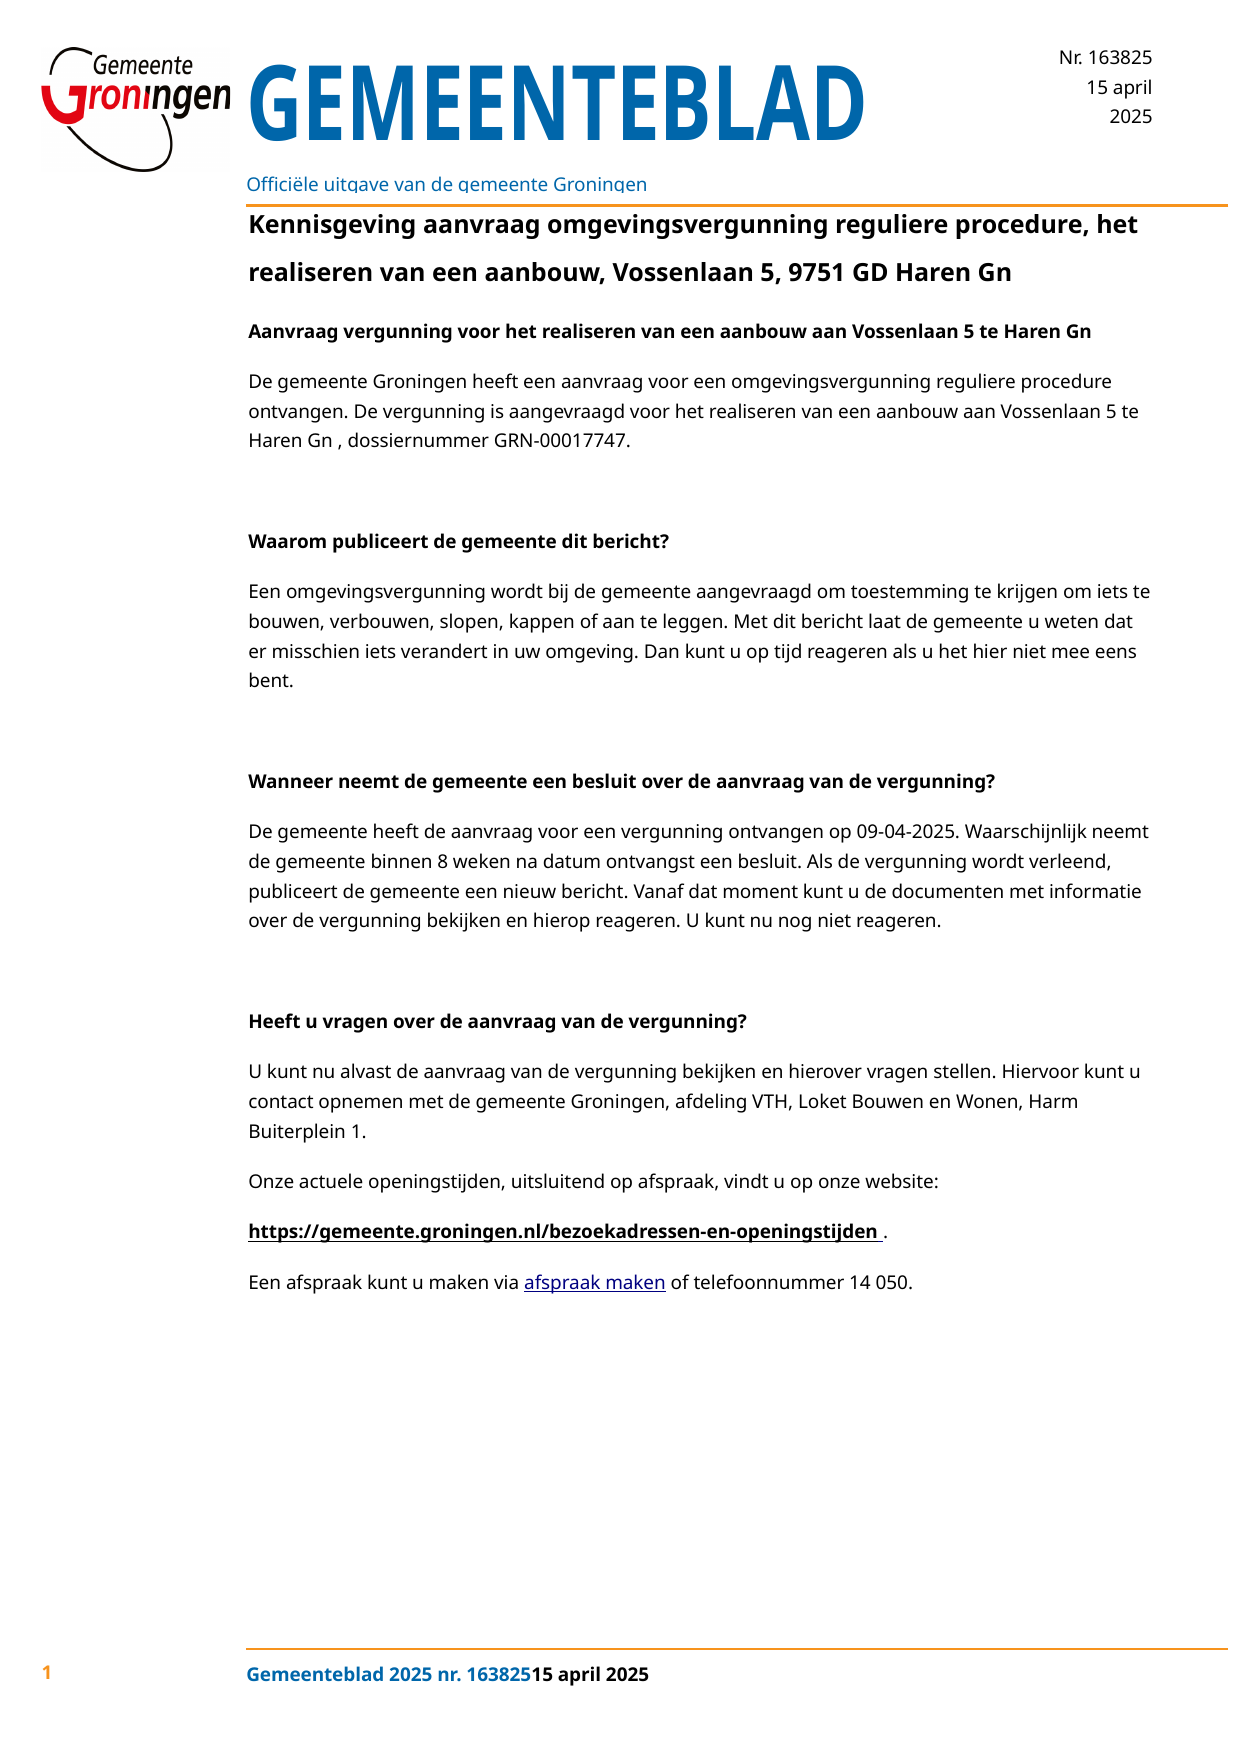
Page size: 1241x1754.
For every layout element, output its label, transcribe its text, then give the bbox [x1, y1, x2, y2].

picture [41, 47, 231, 172]
text Aanvraag vergunning voor het realiseren van een aanbouw aan Vossenlaan 5 te Haren Gn [248, 318, 1152, 344]
text Onze actuele openingstijden, uitsluitend op afspraak, vindt u op onze website: [248, 1168, 1152, 1194]
text Waarom publiceert de gemeente dit bericht? [248, 528, 1152, 554]
text De gemeente heeft de aanvraag voor een vergunning ontvangen op 09-04-2025. Waarschijnlijk neemt de gemeente binnen 8 weken na datum ontvangst een besluit. Als de vergunning wordt verleend, publiceert de gemeente een nieuw bericht. Vanaf dat moment kunt u de documenten met informatie over de vergunning bekijken en hierop reageren. U kunt nu nog niet reageren. [248, 819, 1152, 933]
text https://gemeente.groningen.nl/bezoekadressen-en-openingstijden . [248, 1219, 1152, 1244]
text Een omgevingsvergunning wordt bij de gemeente aangevraagd om toestemming te krijgen om iets te bouwen, verbouwen, slopen, kappen of aan te leggen. Met dit bericht laat de gemeente u weten dat er misschien iets verandert in uw omgeving. Dan kunt u op tijd reageren als u het hier niet mee eens bent. [248, 579, 1152, 693]
text Een afspraak kunt u maken via afspraak maken of telefoonnummer 14 050. [248, 1269, 1152, 1295]
text Heeft u vragen over de aanvraag van de vergunning? [248, 1008, 1152, 1034]
text Wanneer neemt de gemeente een besluit over de aanvraag van de vergunning? [248, 768, 1152, 794]
text De gemeente Groningen heeft een aanvraag voor een omgevingsvergunning reguliere procedure ontvangen. De vergunning is aangevraagd voor het realiseren van een aanbouw aan Vossenlaan 5 te Haren Gn , dossiernummer GRN-00017747. [248, 368, 1152, 453]
text Kennisgeving aanvraag omgevingsvergunning reguliere procedure, het realiseren van een aanbouw, Vossenlaan 5, 9751 GD Haren Gn [248, 207, 1152, 288]
text U kunt nu alvast de aanvraag van de vergunning bekijken en hierover vragen stellen. Hiervoor kunt u contact opnemen met de gemeente Groningen, afdeling VTH, Loket Bouwen en Wonen, Harm Buiterplein 1. [248, 1059, 1152, 1144]
